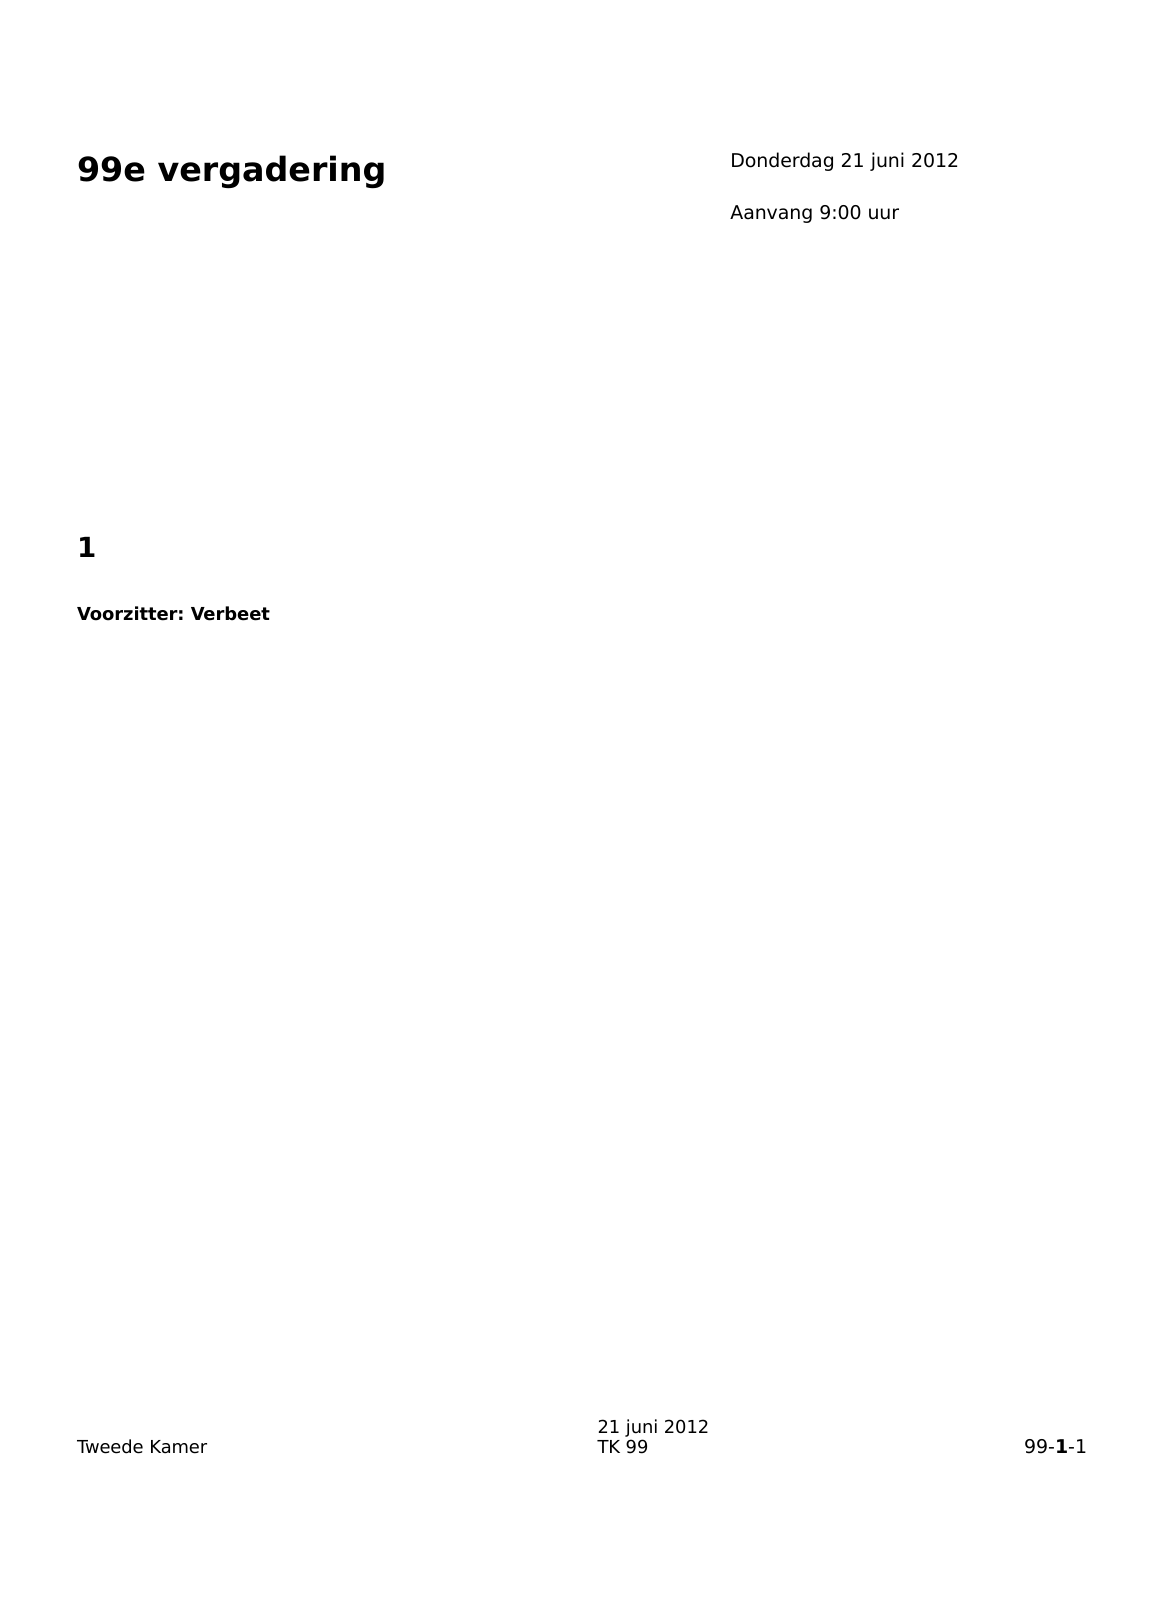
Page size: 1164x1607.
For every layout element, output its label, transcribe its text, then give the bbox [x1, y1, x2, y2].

text Voorzitter: Verbeet [77, 604, 567, 625]
table_header 99e vergadering [77, 150, 730, 254]
table_header Donderdag 21 juni 2012 [730, 150, 1087, 202]
title 1 [77, 532, 567, 564]
table_cell Aanvang 9:00 uur [730, 202, 1087, 254]
